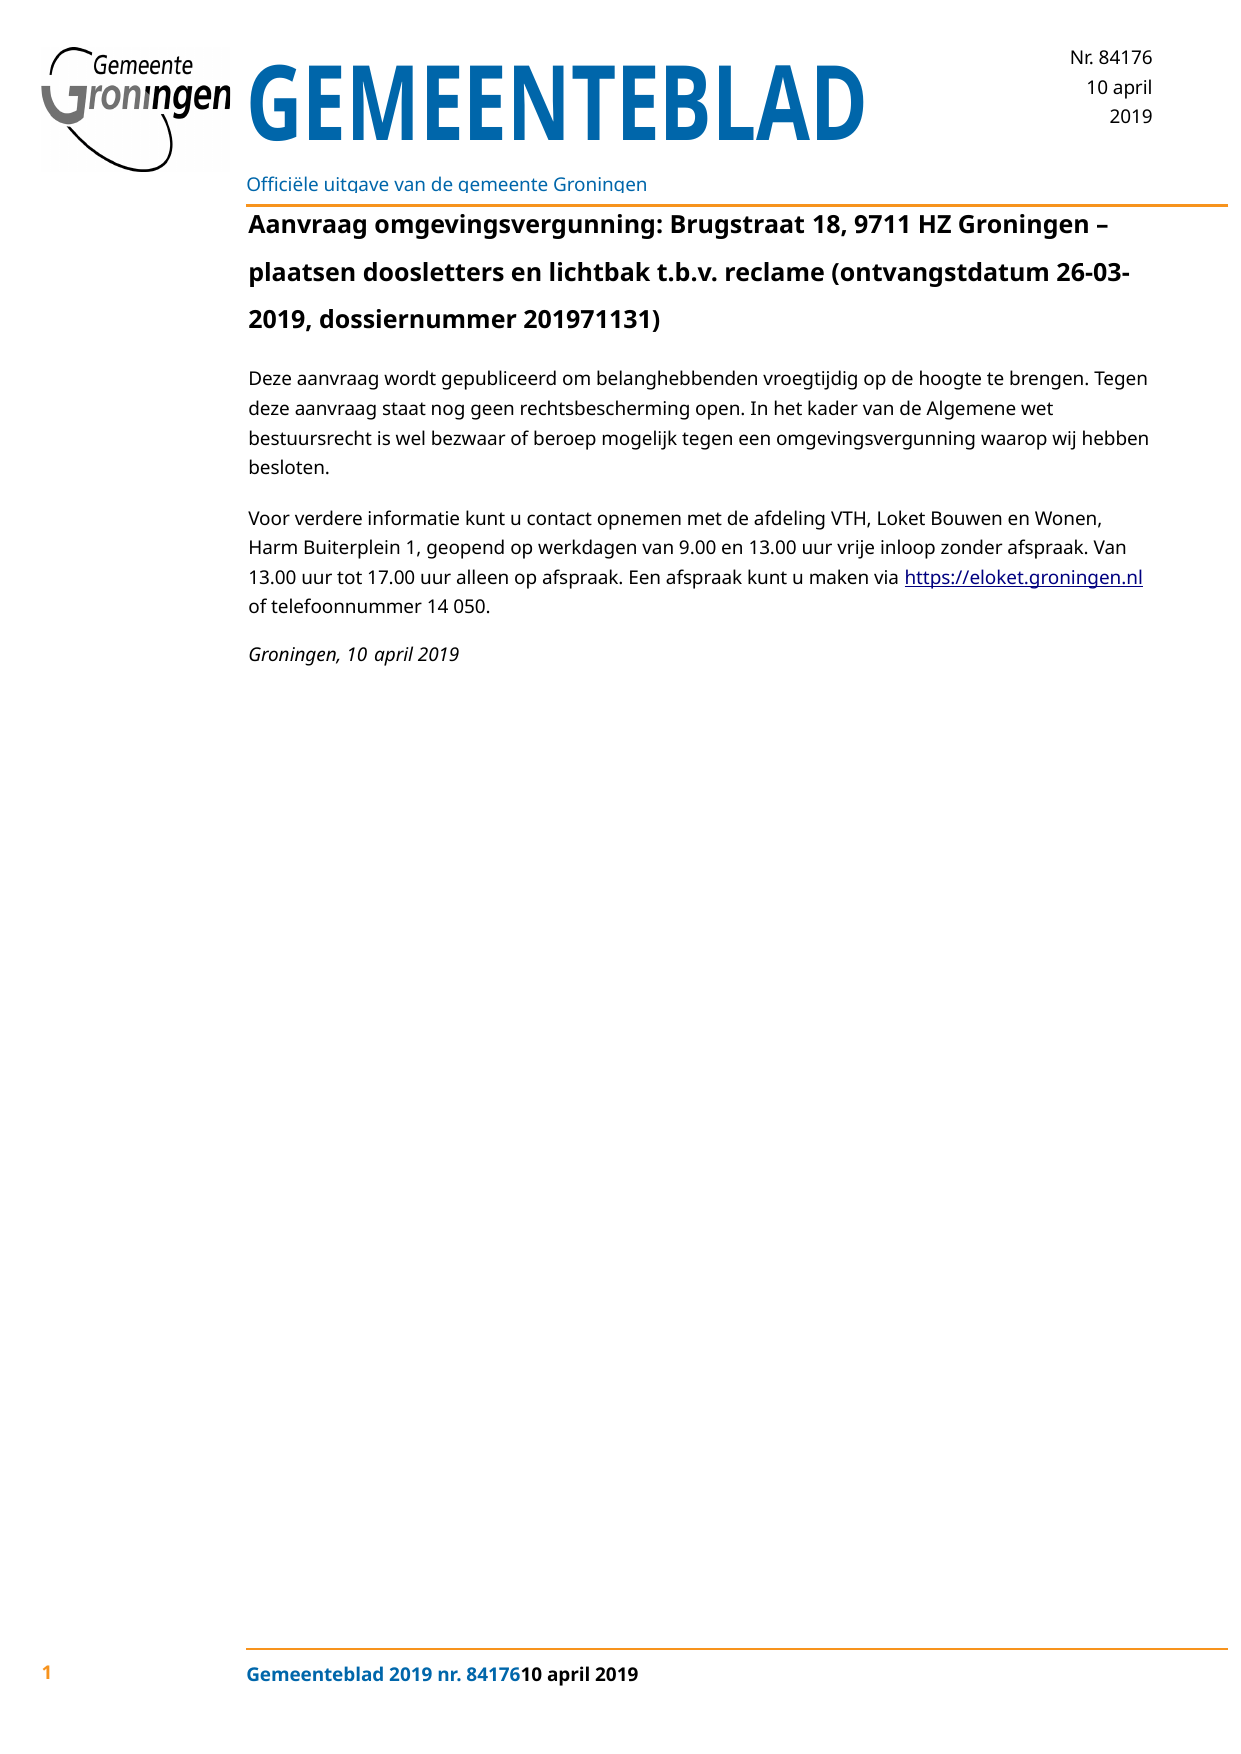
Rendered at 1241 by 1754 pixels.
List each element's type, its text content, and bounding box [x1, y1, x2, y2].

text Voor verdere informatie kunt u contact opnemen met de afdeling VTH, Loket Bouwen en Wonen, Harm Buiterplein 1, geopend op werkdagen van 9.00 en 13.00 uur vrije inloop zonder afspraak. Van 13.00 uur tot 17.00 uur alleen op afspraak. Een afspraak kunt u maken via https://eloket.groningen.nl of telefoonnummer 14 050. [248, 505, 1152, 619]
text Aanvraag omgevingsvergunning: Brugstraat 18, 9711 HZ Groningen – plaatsen doosletters en lichtbak t.b.v. reclame (ontvangstdatum 26-03-2019, dossiernummer 201971131) [248, 207, 1152, 336]
text Deze aanvraag wordt gepubliceerd om belanghebbenden vroegtijdig op de hoogte te brengen. Tegen deze aanvraag staat nog geen rechtsbescherming open. In het kader van de Algemene wet bestuursrecht is wel bezwaar of beroep mogelijk tegen een omgevingsvergunning waarop wij hebben besloten. [248, 366, 1152, 480]
picture [41, 47, 231, 172]
text Groningen, 10 april 2019 [248, 641, 1152, 667]
